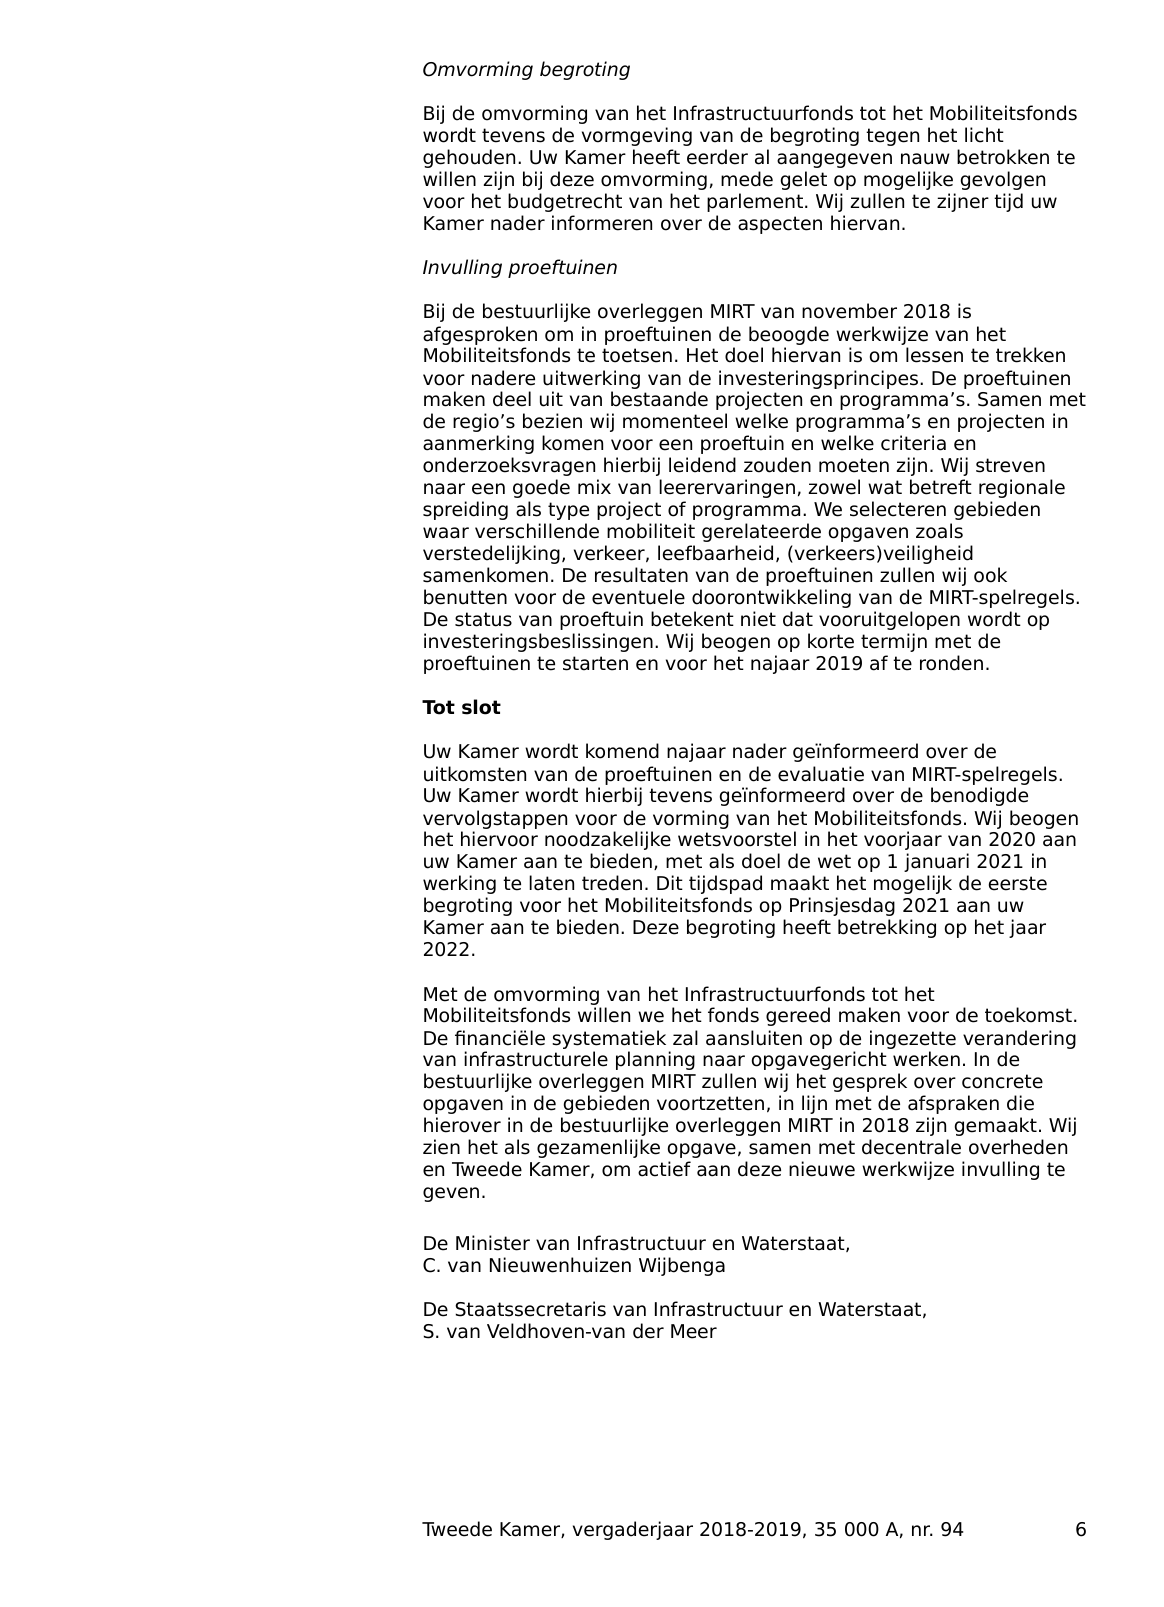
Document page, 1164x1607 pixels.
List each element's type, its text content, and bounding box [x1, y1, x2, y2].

text Met de omvorming van het Infrastructuurfonds tot het Mobiliteitsfonds willen we het fonds gereed maken voor de toekomst. De financiële systematiek zal aansluiten op de ingezette verandering van infrastructurele planning naar opgavegericht werken. In de bestuurlijke overleggen MIRT zullen wij het gesprek over concrete opgaven in de gebieden voortzetten, in lijn met de afspraken die hierover in de bestuurlijke overleggen MIRT in 2018 zijn gemaakt. Wij zien het als gezamenlijke opgave, samen met decentrale overheden en Tweede Kamer, om actief aan deze nieuwe werkwijze invulling te geven. [422, 983, 1087, 1203]
text Uw Kamer wordt komend najaar nader geïnformeerd over de uitkomsten van de proeftuinen en de evaluatie van MIRT-spelregels. Uw Kamer wordt hierbij tevens geïnformeerd over de benodigde vervolgstappen voor de vorming van het Mobiliteitsfonds. Wij beogen het hiervoor noodzakelijke wetsvoorstel in het voorjaar van 2020 aan uw Kamer aan te bieden, met als doel de wet op 1 januari 2021 in werking te laten treden. Dit tijdspad maakt het mogelijk de eerste begroting voor het Mobiliteitsfonds op Prinsjesdag 2021 aan uw Kamer aan te bieden. Deze begroting heeft betrekking op het jaar 2022. [422, 741, 1087, 961]
text De Minister van Infrastructuur en Waterstaat, C. van Nieuwenhuizen Wijbenga [422, 1233, 1087, 1277]
subtitle Tot slot [422, 697, 1087, 719]
text Bij de omvorming van het Infrastructuurfonds tot het Mobiliteitsfonds wordt tevens de vormgeving van de begroting tegen het licht gehouden. Uw Kamer heeft eerder al aangegeven nauw betrokken te willen zijn bij deze omvorming, mede gelet op mogelijke gevolgen voor het budgetrecht van het parlement. Wij zullen te zijner tijd uw Kamer nader informeren over de aspecten hiervan. [422, 103, 1087, 235]
subtitle Omvorming begroting [422, 59, 1087, 81]
text De Staatssecretaris van Infrastructuur en Waterstaat, S. van Veldhoven-van der Meer [422, 1299, 1087, 1343]
text Bij de bestuurlijke overleggen MIRT van november 2018 is afgesproken om in proeftuinen de beoogde werkwijze van het Mobiliteitsfonds te toetsen. Het doel hiervan is om lessen te trekken voor nadere uitwerking van de investeringsprincipes. De proeftuinen maken deel uit van bestaande projecten en programma’s. Samen met de regio’s bezien wij momenteel welke programma’s en projecten in aanmerking komen voor een proeftuin en welke criteria en onderzoeksvragen hierbij leidend zouden moeten zijn. Wij streven naar een goede mix van leerervaringen, zowel wat betreft regionale spreiding als type project of programma. We selecteren gebieden waar verschillende mobiliteit gerelateerde opgaven zoals verstedelijking, verkeer, leefbaarheid, (verkeers)veiligheid samenkomen. De resultaten van de proeftuinen zullen wij ook benutten voor de eventuele doorontwikkeling van de MIRT-spelregels. De status van proeftuin betekent niet dat vooruitgelopen wordt op investeringsbeslissingen. Wij beogen op korte termijn met de proeftuinen te starten en voor het najaar 2019 af te ronden. [422, 301, 1087, 675]
subtitle Invulling proeftuinen [422, 257, 1087, 279]
